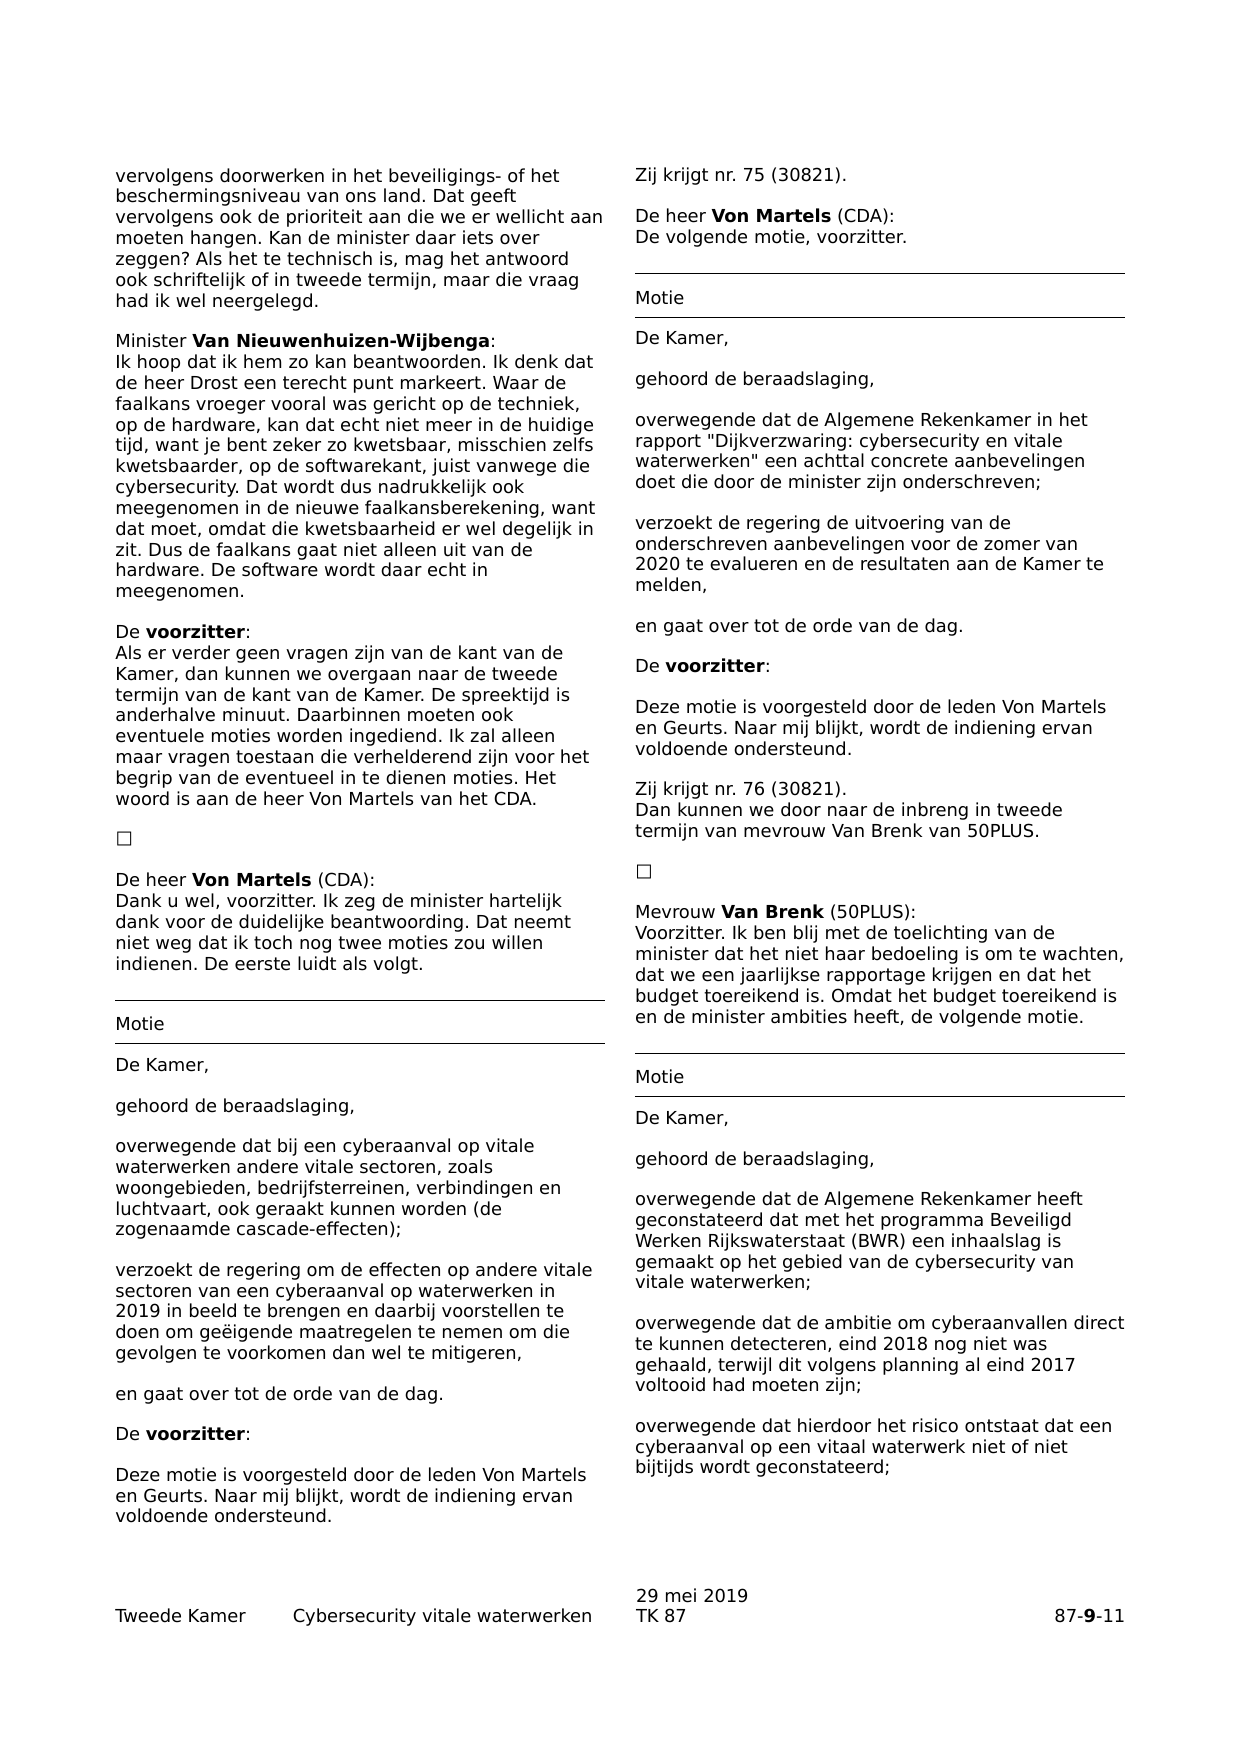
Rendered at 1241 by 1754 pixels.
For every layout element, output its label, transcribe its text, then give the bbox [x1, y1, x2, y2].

text verzoekt de regering de uitvoering van de onderschreven aanbevelingen voor de zomer van 2020 te evalueren en de resultaten aan de Kamer te melden, [635, 513, 1125, 596]
text en gaat over tot de orde van de dag. [115, 1383, 605, 1404]
text overwegende dat hierdoor het risico ontstaat dat een cyberaanval op een vitaal waterwerk niet of niet bijtijds wordt geconstateerd; [635, 1416, 1125, 1478]
text De volgende motie, voorzitter. [635, 227, 1125, 248]
text Deze motie is voorgesteld door de leden Von Martels en Geurts. Naar mij blijkt, wordt de indiening ervan voldoende ondersteund. [115, 1465, 605, 1527]
text Voorzitter. Ik ben blij met de toelichting van de minister dat het niet haar bedoeling is om te wachten, dat we een jaarlijkse rapportage krijgen en dat het budget toereikend is. Omdat het budget toereikend is en de minister ambities heeft, de volgende motie. [635, 923, 1125, 1027]
text Als er verder geen vragen zijn van de kant van de Kamer, dan kunnen we overgaan naar de tweede termijn van de kant van de Kamer. De spreektijd is anderhalve minuut. Daarbinnen moeten ook eventuele moties worden ingediend. Ik zal alleen maar vragen toestaan die verhelderend zijn voor het begrip van de eventueel in te dienen moties. Het woord is aan de heer Von Martels van het CDA. [115, 643, 605, 809]
text De Kamer, [635, 1108, 1125, 1128]
text Dank u wel, voorzitter. Ik zeg de minister hartelijk dank voor de duidelijke beantwoording. Dat neemt niet weg dat ik toch nog twee moties zou willen indienen. De eerste luidt als volgt. [115, 891, 605, 974]
text Ik hoop dat ik hem zo kan beantwoorden. Ik denk dat de heer Drost een terecht punt markeert. Waar de faalkans vroeger vooral was gericht op de techniek, op de hardware, kan dat echt niet meer in de huidige tijd, want je bent zeker zo kwetsbaar, misschien zelfs kwetsbaarder, op de softwarekant, juist vanwege die cybersecurity. Dat wordt dus nadrukkelijk ook meegenomen in de nieuwe faalkansberekening, want dat moet, omdat die kwetsbaarheid er wel degelijk in zit. Dus de faalkans gaat niet alleen uit van de hardware. De software wordt daar echt in meegenomen. [115, 352, 605, 602]
text Dan kunnen we door naar de inbreng in tweede termijn van mevrouw Van Brenk van 50PLUS. [635, 800, 1125, 842]
text Deze motie is voorgesteld door de leden Von Martels en Geurts. Naar mij blijkt, wordt de indiening ervan voldoende ondersteund. [635, 697, 1125, 759]
text vervolgens doorwerken in het beveiligings- of het beschermingsniveau van ons land. Dat geeft vervolgens ook de prioriteit aan die we er wellicht aan moeten hangen. Kan de minister daar iets over zeggen? Als het te technisch is, mag het antwoord ook schriftelijk of in tweede termijn, maar die vraag had ik wel neergelegd. [115, 165, 605, 311]
text De heer Von Martels (CDA): [115, 870, 605, 891]
text De voorzitter: [115, 1424, 605, 1445]
text Motie [635, 1067, 1125, 1088]
text De heer Von Martels (CDA): [635, 206, 1125, 227]
text overwegende dat de ambitie om cyberaanvallen direct te kunnen detecteren, eind 2018 nog niet was gehaald, terwijl dit volgens planning al eind 2017 voltooid had moeten zijn; [635, 1313, 1125, 1396]
text De voorzitter: [635, 656, 1125, 677]
text gehoord de beraadslaging, [635, 1148, 1125, 1169]
text ⬜ [115, 829, 605, 850]
text gehoord de beraadslaging, [115, 1095, 605, 1116]
text overwegende dat bij een cyberaanval op vitale waterwerken andere vitale sectoren, zoals woongebieden, bedrijfsterreinen, verbindingen en luchtvaart, ook geraakt kunnen worden (de zogenaamde cascade-effecten); [115, 1136, 605, 1240]
text Zij krijgt nr. 75 (30821). [635, 165, 1125, 186]
text Motie [635, 287, 1125, 308]
text Minister Van Nieuwenhuizen-Wijbenga: [115, 331, 605, 352]
text Motie [115, 1014, 605, 1035]
text De Kamer, [115, 1055, 605, 1075]
text overwegende dat de Algemene Rekenkamer heeft geconstateerd dat met het programma Beveiligd Werken Rijkswaterstaat (BWR) een inhaalslag is gemaakt op het gebied van de cybersecurity van vitale waterwerken; [635, 1189, 1125, 1293]
text gehoord de beraadslaging, [635, 369, 1125, 390]
text overwegende dat de Algemene Rekenkamer in het rapport "Dijkverzwaring: cybersecurity en vitale waterwerken" een achttal concrete aanbevelingen doet die door de minister zijn onderschreven; [635, 410, 1125, 493]
text Mevrouw Van Brenk (50PLUS): [635, 902, 1125, 923]
text Zij krijgt nr. 76 (30821). [635, 779, 1125, 800]
text en gaat over tot de orde van de dag. [635, 616, 1125, 636]
text De Kamer, [635, 328, 1125, 349]
text verzoekt de regering om de effecten op andere vitale sectoren van een cyberaanval op waterwerken in 2019 in beeld te brengen en daarbij voorstellen te doen om geëigende maatregelen te nemen om die gevolgen te voorkomen dan wel te mitigeren, [115, 1260, 605, 1363]
text ⬜ [635, 862, 1125, 882]
text De voorzitter: [115, 622, 605, 643]
